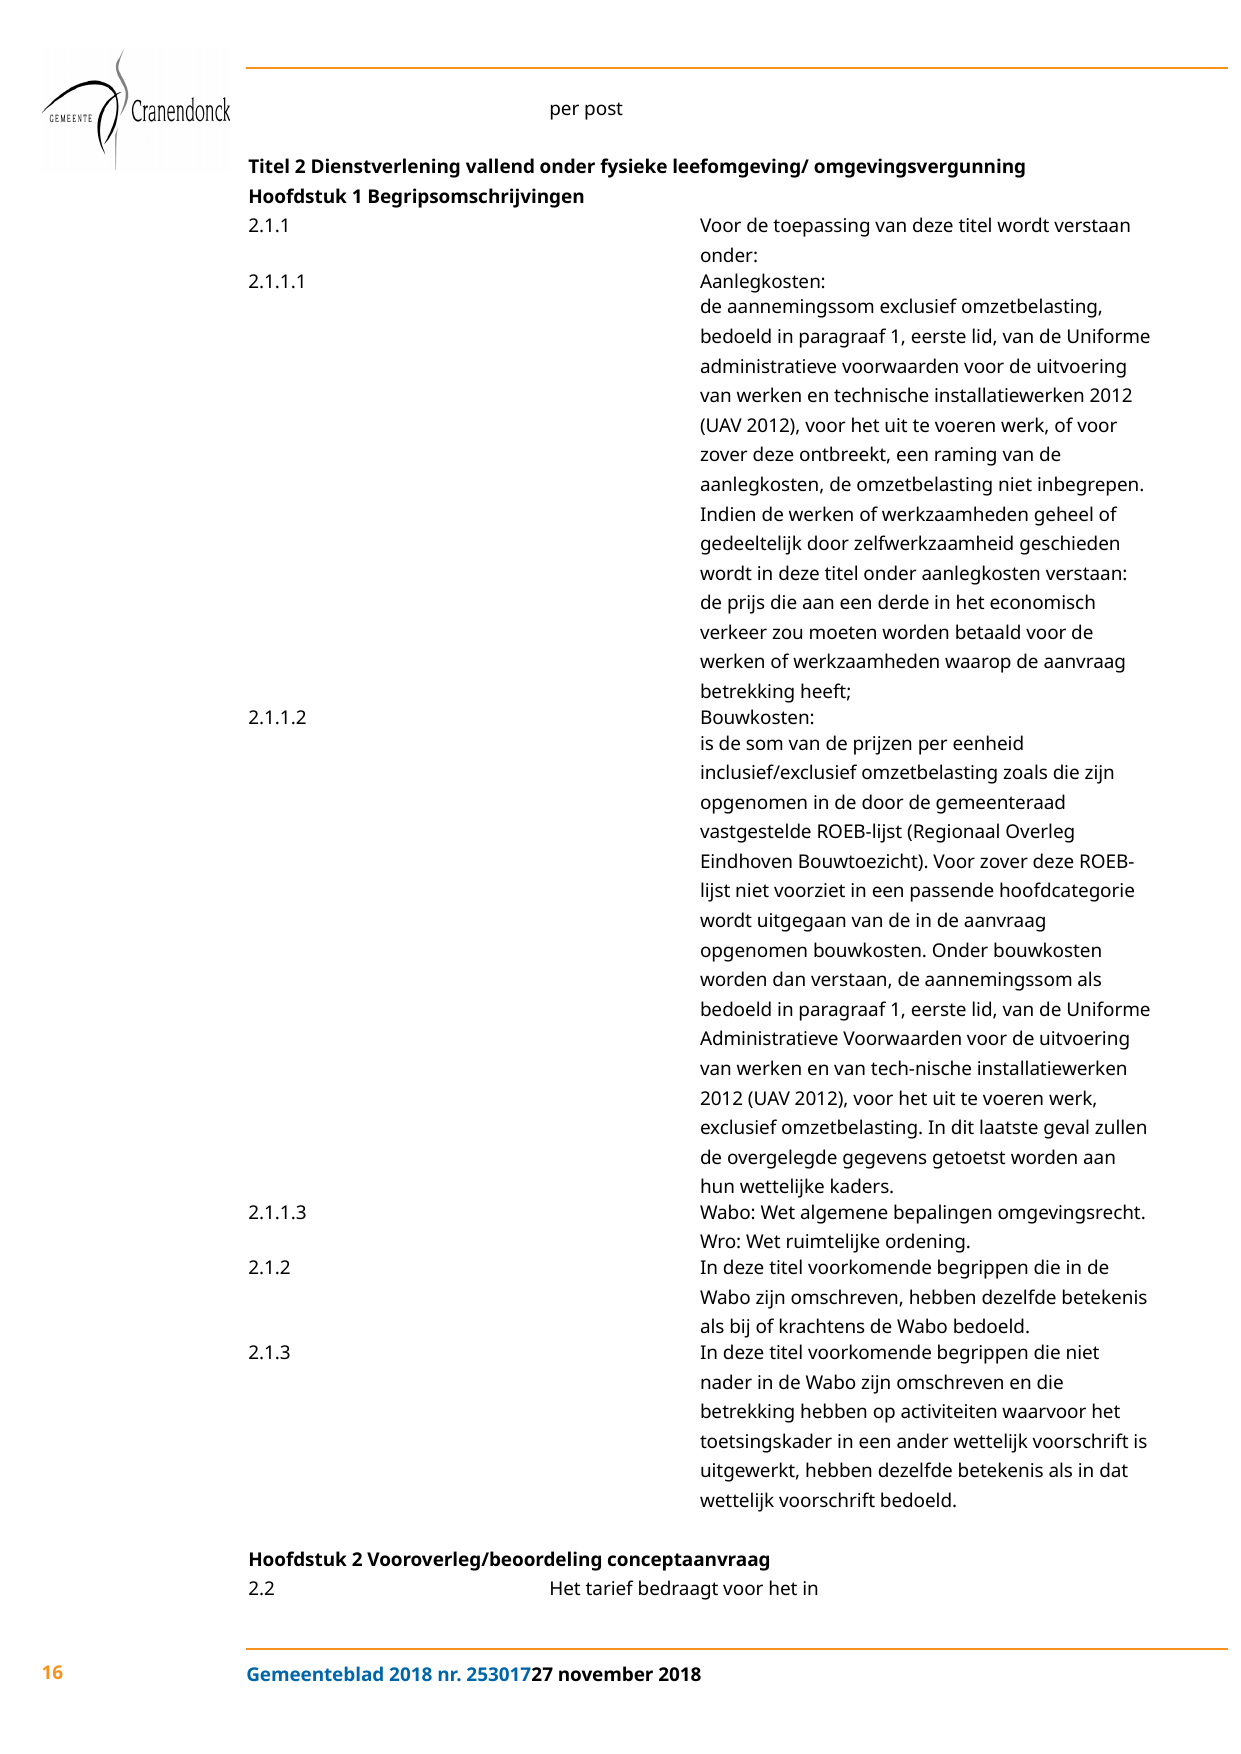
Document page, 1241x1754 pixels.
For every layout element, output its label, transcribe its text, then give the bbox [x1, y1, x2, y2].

table_cell [248, 95, 549, 121]
table_header Het tarief bedraagt voor het in [549, 1576, 850, 1601]
table_cell 2.1.3 [248, 1339, 700, 1513]
table_cell de aannemingssom exclusief omzetbelasting, bedoeld in paragraaf 1, eerste lid, van de Uniforme administratieve voorwaarden voor de uitvoering van werken en technische installatiewerken 2012 (UAV 2012), voor het uit te voeren werk, of voor zover deze ontbreekt, een raming van de aanlegkosten, de omzetbelasting niet inbegrepen. Indien de werken of werkzaamheden geheel of gedeeltelijk door zelfwerkzaamheid geschieden wordt in deze titel onder aanlegkosten verstaan: de prijs die aan een derde in het economisch verkeer zou moeten worden betaald voor de werken of werkzaamheden waarop de aanvraag betrekking heeft; [700, 294, 1152, 704]
table_cell In deze titel voorkomende begrippen die in de Wabo zijn omschreven, hebben dezelfde betekenis als bij of krachtens de Wabo bedoeld. [700, 1255, 1152, 1339]
table_header Voor de toepassing van deze titel wordt verstaan onder: [700, 213, 1152, 268]
table_header [850, 1576, 1152, 1601]
picture [41, 47, 231, 172]
table_cell 2.1.1.1 [248, 268, 700, 294]
table_cell Aanlegkosten: [700, 268, 1152, 294]
table_cell [248, 294, 700, 704]
text Hoofdstuk 2 Vooroverleg/beoordeling conceptaanvraag [248, 1546, 1152, 1572]
table_header 2.1.1 [248, 213, 700, 268]
text Titel 2 Dienstverlening vallend onder fysieke leefomgeving/ omgevingsvergunning [248, 153, 1152, 179]
table_cell In deze titel voorkomende begrippen die niet nader in de Wabo zijn omschreven en die betrekking hebben op activiteiten waarvoor het toetsingskader in een ander wettelijk voorschrift is uitgewerkt, hebben dezelfde betekenis als in dat wettelijk voorschrift bedoeld. [700, 1339, 1152, 1513]
table_cell [850, 95, 1152, 121]
table_cell Wabo: Wet algemene bepalingen omgevingsrecht. Wro: Wet ruimtelijke ordening. [700, 1199, 1152, 1254]
table_cell 2.1.1.3 [248, 1199, 700, 1254]
table_header 2.2 [248, 1576, 549, 1601]
table_cell 2.1.1.2 [248, 704, 700, 730]
table_cell [248, 730, 700, 1199]
table_cell is de som van de prijzen per eenheid inclusief/exclusief omzetbelasting zoals die zijn opgenomen in de door de gemeenteraad vastgestelde ROEB-lijst (Regionaal Overleg Eindhoven Bouwtoezicht). Voor zover deze ROEB-lijst niet voorziet in een passende hoofdcategorie wordt uitgegaan van de in de aanvraag opgenomen bouwkosten. Onder bouwkosten worden dan verstaan, de aannemingssom als bedoeld in paragraaf 1, eerste lid, van de Uniforme Administratieve Voorwaarden voor de uitvoering van werken en van tech-nische installatiewerken 2012 (UAV 2012), voor het uit te voeren werk, exclusief omzetbelasting. In dit laatste geval zullen de overgelegde gegevens getoetst worden aan hun wettelijke kaders. [700, 730, 1152, 1199]
table_cell 2.1.2 [248, 1255, 700, 1339]
table_cell Bouwkosten: [700, 704, 1152, 730]
table_cell per post [549, 95, 850, 121]
text Hoofdstuk 1 Begripsomschrijvingen [248, 183, 1152, 209]
